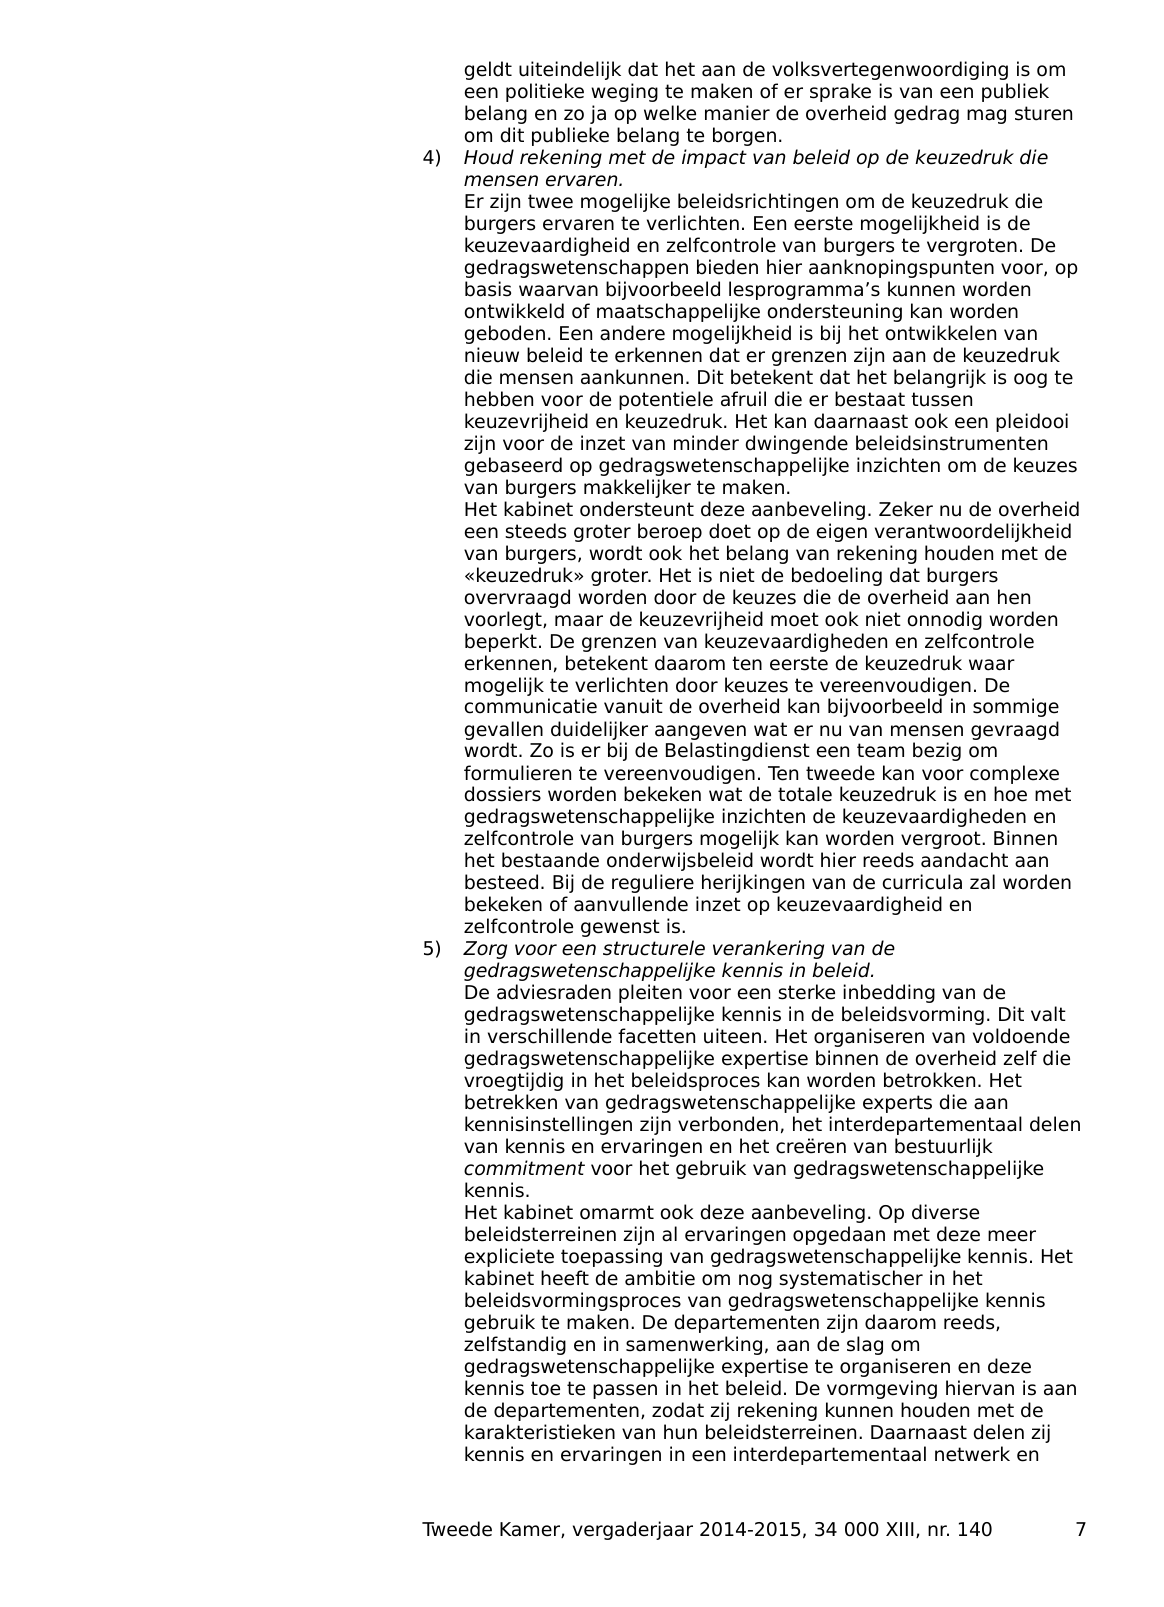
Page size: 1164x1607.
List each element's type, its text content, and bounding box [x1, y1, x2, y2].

text Het kabinet omarmt ook deze aanbeveling. Op diverse beleidsterreinen zijn al ervaringen opgedaan met deze meer expliciete toepassing van gedragswetenschappelijke kennis. Het kabinet heeft de ambitie om nog systematischer in het beleidsvormingsproces van gedragswetenschappelijke kennis gebruik te maken. De departementen zijn daarom reeds, zelfstandig en in samenwerking, aan de slag om gedragswetenschappelijke expertise te organiseren en deze kennis toe te passen in het beleid. De vormgeving hiervan is aan de departementen, zodat zij rekening kunnen houden met de karakteristieken van hun beleidsterreinen. Daarnaast delen zij kennis en ervaringen in een interdepartementaal netwerk en [464, 1202, 1087, 1466]
text 5) Zorg voor een structurele verankering van de gedragswetenschappelijke kennis in beleid. [422, 938, 1087, 982]
text Er zijn twee mogelijke beleidsrichtingen om de keuzedruk die burgers ervaren te verlichten. Een eerste mogelijkheid is de keuzevaardigheid en zelfcontrole van burgers te vergroten. De gedragswetenschappen bieden hier aanknopingspunten voor, op basis waarvan bijvoorbeeld lesprogramma’s kunnen worden ontwikkeld of maatschappelijke ondersteuning kan worden geboden. Een andere mogelijkheid is bij het ontwikkelen van nieuw beleid te erkennen dat er grenzen zijn aan de keuzedruk die mensen aankunnen. Dit betekent dat het belangrijk is oog te hebben voor de potentiele afruil die er bestaat tussen keuzevrijheid en keuzedruk. Het kan daarnaast ook een pleidooi zijn voor de inzet van minder dwingende beleidsinstrumenten gebaseerd op gedragswetenschappelijke inzichten om de keuzes van burgers makkelijker te maken. [464, 191, 1087, 499]
text 4) Houd rekening met de impact van beleid op de keuzedruk die mensen ervaren. [422, 147, 1087, 191]
text geldt uiteindelijk dat het aan de volksvertegenwoordiging is om een politieke weging te maken of er sprake is van een publiek belang en zo ja op welke manier de overheid gedrag mag sturen om dit publieke belang te borgen. [464, 59, 1087, 147]
text Het kabinet ondersteunt deze aanbeveling. Zeker nu de overheid een steeds groter beroep doet op de eigen verantwoordelijkheid van burgers, wordt ook het belang van rekening houden met de «keuzedruk» groter. Het is niet de bedoeling dat burgers overvraagd worden door de keuzes die de overheid aan hen voorlegt, maar de keuzevrijheid moet ook niet onnodig worden beperkt. De grenzen van keuzevaardigheden en zelfcontrole erkennen, betekent daarom ten eerste de keuzedruk waar mogelijk te verlichten door keuzes te vereenvoudigen. De communicatie vanuit de overheid kan bijvoorbeeld in sommige gevallen duidelijker aangeven wat er nu van mensen gevraagd wordt. Zo is er bij de Belastingdienst een team bezig om formulieren te vereenvoudigen. Ten tweede kan voor complexe dossiers worden bekeken wat de totale keuzedruk is en hoe met gedragswetenschappelijke inzichten de keuzevaardigheden en zelfcontrole van burgers mogelijk kan worden vergroot. Binnen het bestaande onderwijsbeleid wordt hier reeds aandacht aan besteed. Bij de reguliere herijkingen van de curricula zal worden bekeken of aanvullende inzet op keuzevaardigheid en zelfcontrole gewenst is. [464, 499, 1087, 938]
text De adviesraden pleiten voor een sterke inbedding van de gedragswetenschappelijke kennis in de beleidsvorming. Dit valt in verschillende facetten uiteen. Het organiseren van voldoende gedragswetenschappelijke expertise binnen de overheid zelf die vroegtijdig in het beleidsproces kan worden betrokken. Het betrekken van gedragswetenschappelijke experts die aan kennisinstellingen zijn verbonden, het interdepartementaal delen van kennis en ervaringen en het creëren van bestuurlijk commitment voor het gebruik van gedragswetenschappelijke kennis. [464, 982, 1087, 1202]
